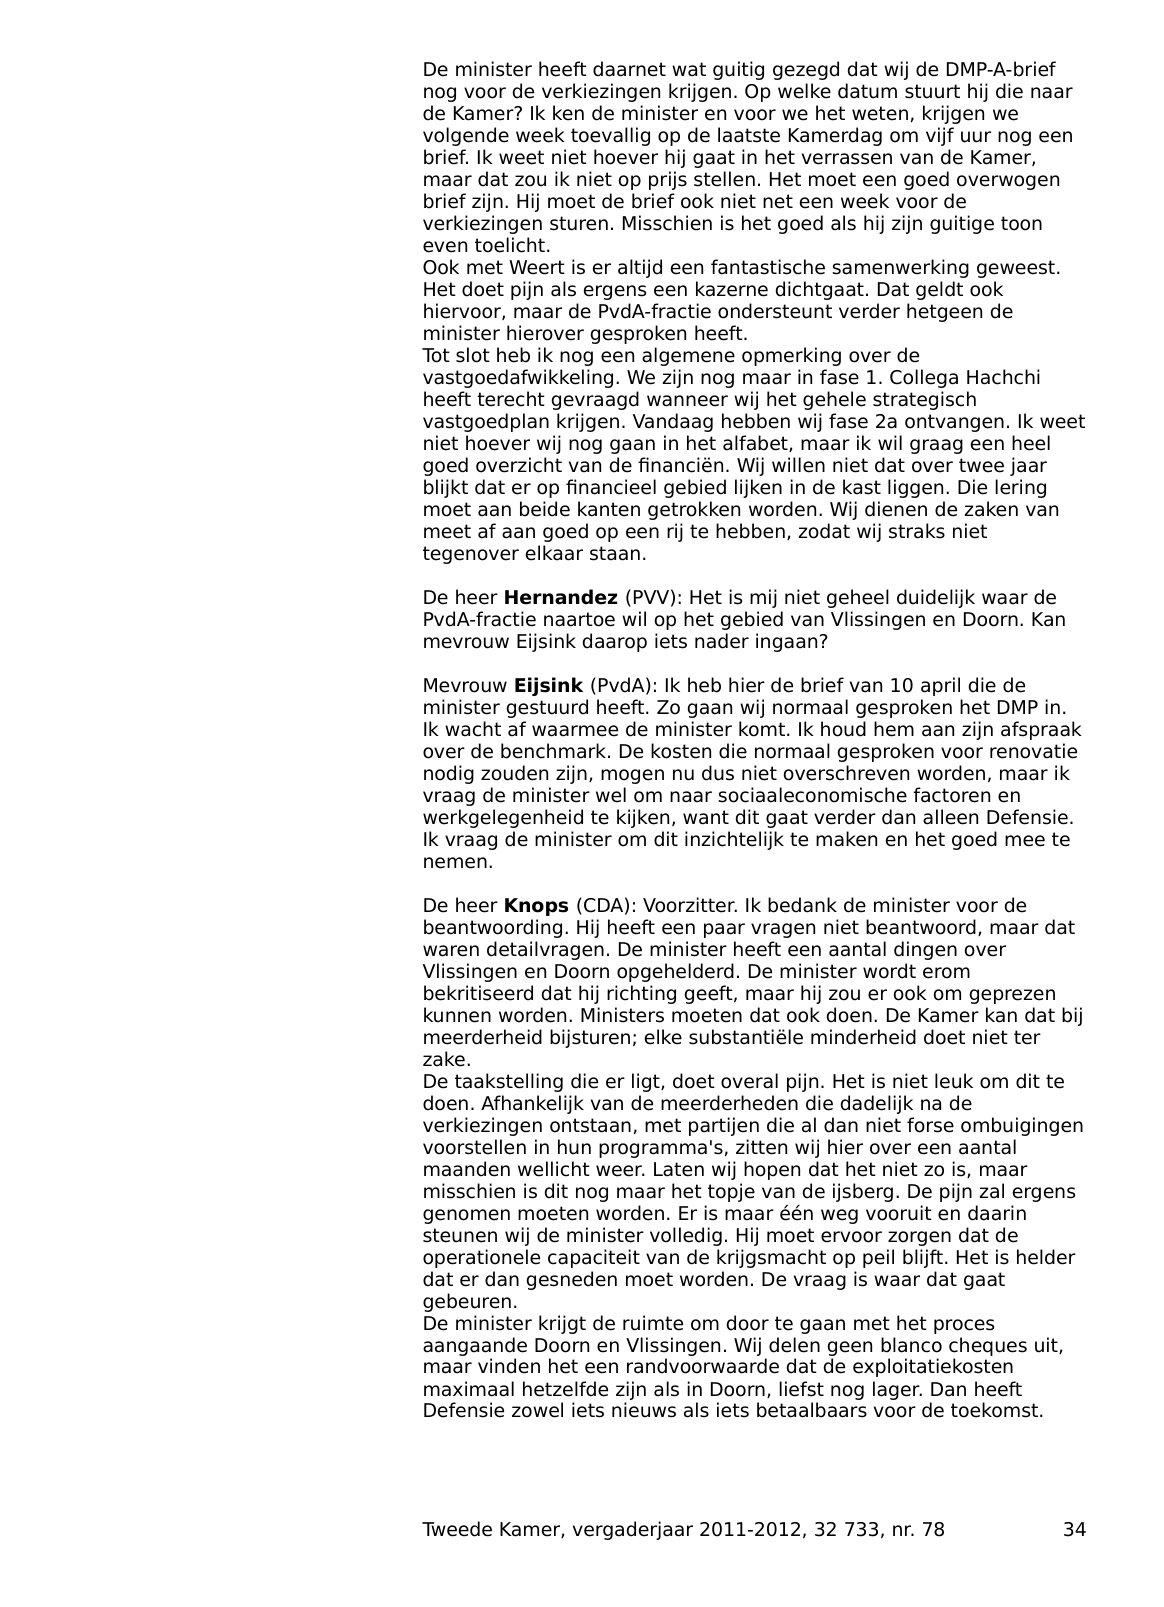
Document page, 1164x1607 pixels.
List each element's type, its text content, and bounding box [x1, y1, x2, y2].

text Tot slot heb ik nog een algemene opmerking over de vastgoedafwikkeling. We zijn nog maar in fase 1. Collega Hachchi heeft terecht gevraagd wanneer wij het gehele strategisch vastgoedplan krijgen. Vandaag hebben wij fase 2a ontvangen. Ik weet niet hoever wij nog gaan in het alfabet, maar ik wil graag een heel goed overzicht van de financiën. Wij willen niet dat over twee jaar blijkt dat er op financieel gebied lijken in de kast liggen. Die lering moet aan beide kanten getrokken worden. Wij dienen de zaken van meet af aan goed op een rij te hebben, zodat wij straks niet tegenover elkaar staan. [422, 345, 1087, 564]
text De minister krijgt de ruimte om door te gaan met het proces aangaande Doorn en Vlissingen. Wij delen geen blanco cheques uit, maar vinden het een randvoorwaarde dat de exploitatiekosten maximaal hetzelfde zijn als in Doorn, liefst nog lager. Dan heeft Defensie zowel iets nieuws als iets betaalbaars voor de toekomst. [422, 1312, 1087, 1422]
text Mevrouw Eijsink (PvdA): Ik heb hier de brief van 10 april die de minister gestuurd heeft. Zo gaan wij normaal gesproken het DMP in. Ik wacht af waarmee de minister komt. Ik houd hem aan zijn afspraak over de benchmark. De kosten die normaal gesproken voor renovatie nodig zouden zijn, mogen nu dus niet overschreven worden, maar ik vraag de minister wel om naar sociaaleconomische factoren en werkgelegenheid te kijken, want dit gaat verder dan alleen Defensie. Ik vraag de minister om dit inzichtelijk te maken en het goed mee te nemen. [422, 675, 1087, 873]
text Ook met Weert is er altijd een fantastische samenwerking geweest. Het doet pijn als ergens een kazerne dichtgaat. Dat geldt ook hiervoor, maar de PvdA-fractie ondersteunt verder hetgeen de minister hierover gesproken heeft. [422, 257, 1087, 345]
text De taakstelling die er ligt, doet overal pijn. Het is niet leuk om dit te doen. Afhankelijk van de meerderheden die dadelijk na de verkiezingen ontstaan, met partijen die al dan niet forse ombuigingen voorstellen in hun programma's, zitten wij hier over een aantal maanden wellicht weer. Laten wij hopen dat het niet zo is, maar misschien is dit nog maar het topje van de ijsberg. De pijn zal ergens genomen moeten worden. Er is maar één weg vooruit en daarin steunen wij de minister volledig. Hij moet ervoor zorgen dat de operationele capaciteit van de krijgsmacht op peil blijft. Het is helder dat er dan gesneden moet worden. De vraag is waar dat gaat gebeuren. [422, 1071, 1087, 1312]
text De minister heeft daarnet wat guitig gezegd dat wij de DMP-A-brief nog voor de verkiezingen krijgen. Op welke datum stuurt hij die naar de Kamer? Ik ken de minister en voor we het weten, krijgen we volgende week toevallig op de laatste Kamerdag om vijf uur nog een brief. Ik weet niet hoever hij gaat in het verrassen van de Kamer, maar dat zou ik niet op prijs stellen. Het moet een goed overwogen brief zijn. Hij moet de brief ook niet net een week voor de verkiezingen sturen. Misschien is het goed als hij zijn guitige toon even toelicht. [422, 59, 1087, 257]
text De heer Hernandez (PVV): Het is mij niet geheel duidelijk waar de PvdA-fractie naartoe wil op het gebied van Vlissingen en Doorn. Kan mevrouw Eijsink daarop iets nader ingaan? [422, 587, 1087, 653]
text De heer Knops (CDA): Voorzitter. Ik bedank de minister voor de beantwoording. Hij heeft een paar vragen niet beantwoord, maar dat waren detailvragen. De minister heeft een aantal dingen over Vlissingen en Doorn opgehelderd. De minister wordt erom bekritiseerd dat hij richting geeft, maar hij zou er ook om geprezen kunnen worden. Ministers moeten dat ook doen. De Kamer kan dat bij meerderheid bijsturen; elke substantiële minderheid doet niet ter zake. [422, 895, 1087, 1071]
